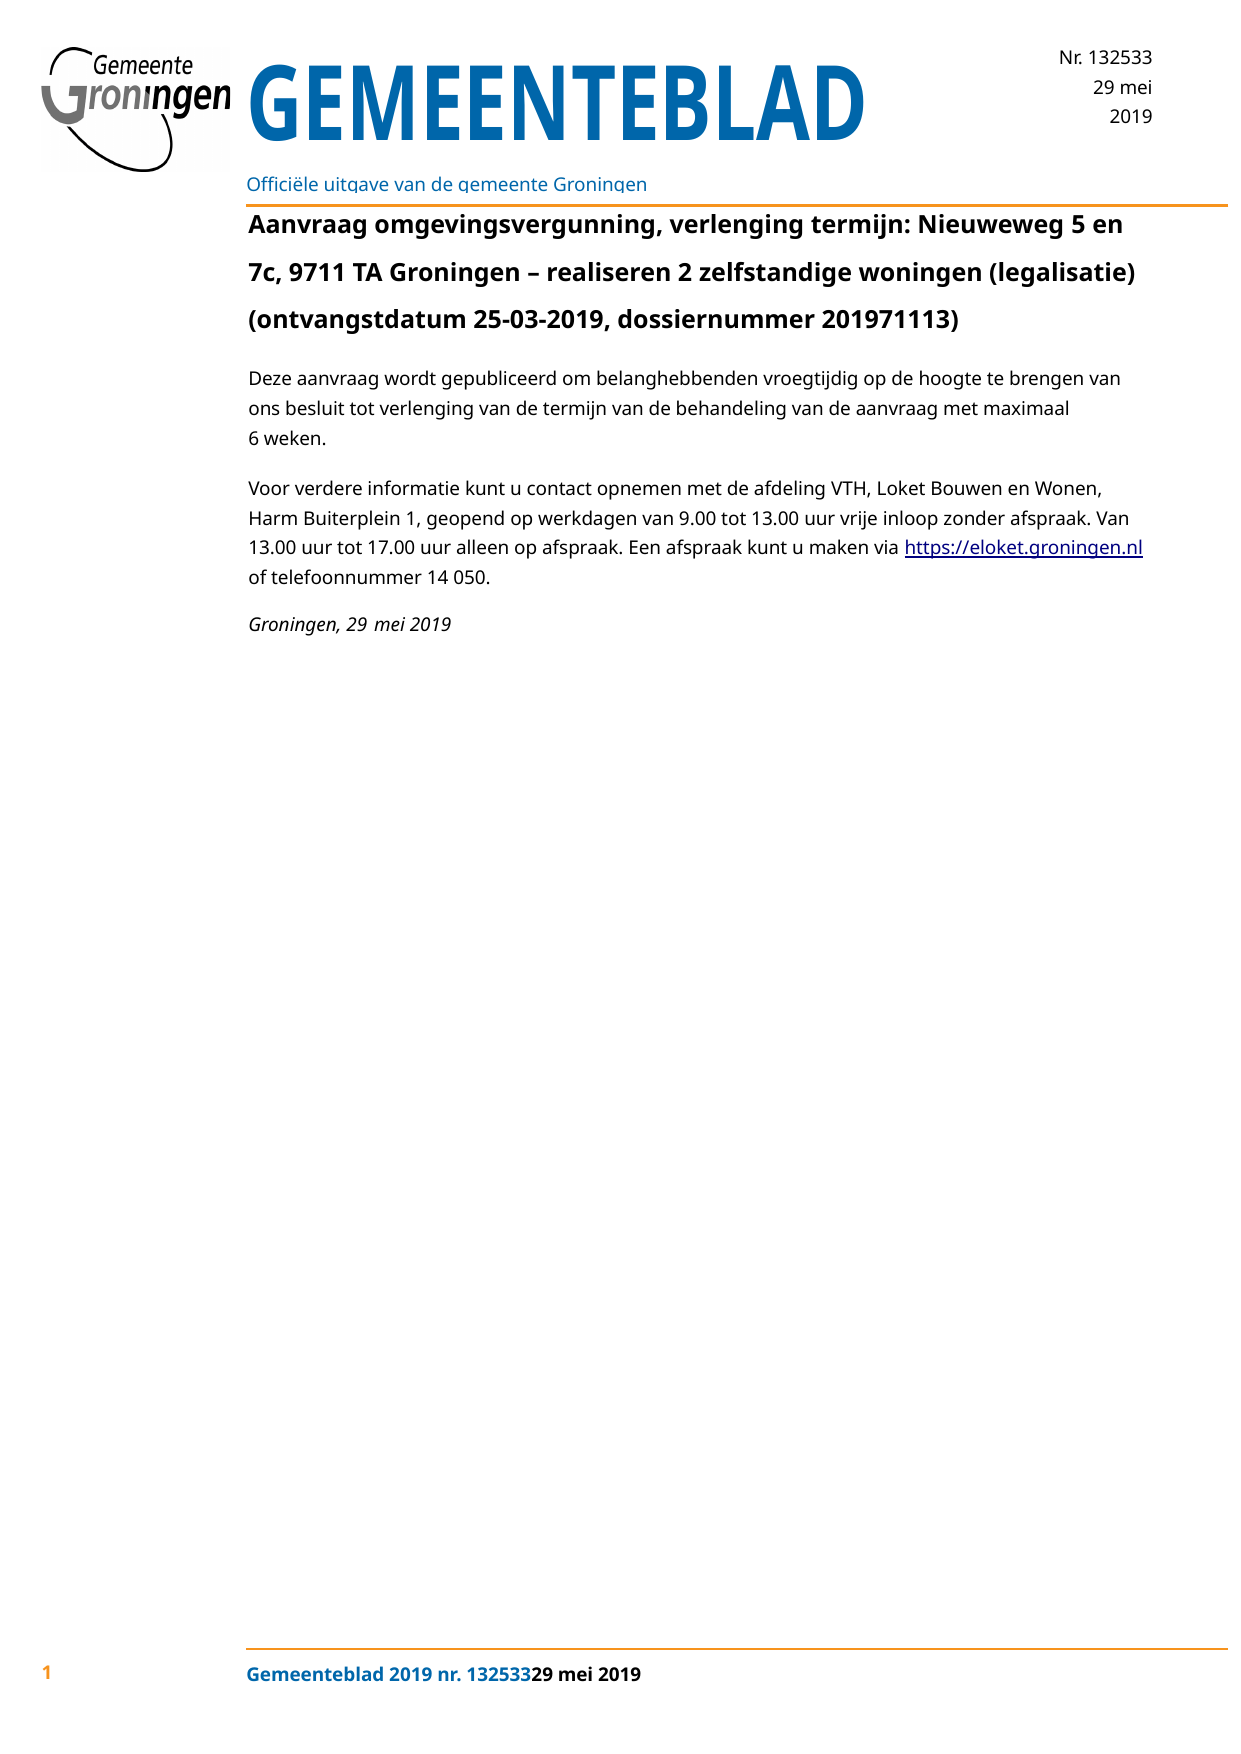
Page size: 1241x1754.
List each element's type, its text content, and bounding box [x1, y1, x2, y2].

text Aanvraag omgevingsvergunning, verlenging termijn: Nieuweweg 5 en 7c, 9711 TA Groningen – realiseren 2 zelfstandige woningen (legalisatie) (ontvangstdatum 25-03-2019, dossiernummer 201971113) [248, 207, 1152, 336]
text Deze aanvraag wordt gepubliceerd om belanghebbenden vroegtijdig op de hoogte te brengen van ons besluit tot verlenging van de termijn van de behandeling van de aanvraag met maximaal 6 weken. [248, 366, 1152, 450]
picture [41, 47, 231, 172]
text Groningen, 29 mei 2019 [248, 612, 1152, 637]
text Voor verdere informatie kunt u contact opnemen met de afdeling VTH, Loket Bouwen en Wonen, Harm Buiterplein 1, geopend op werkdagen van 9.00 tot 13.00 uur vrije inloop zonder afspraak. Van 13.00 uur tot 17.00 uur alleen op afspraak. Een afspraak kunt u maken via https://eloket.groningen.nl of telefoonnummer 14 050. [248, 475, 1152, 589]
